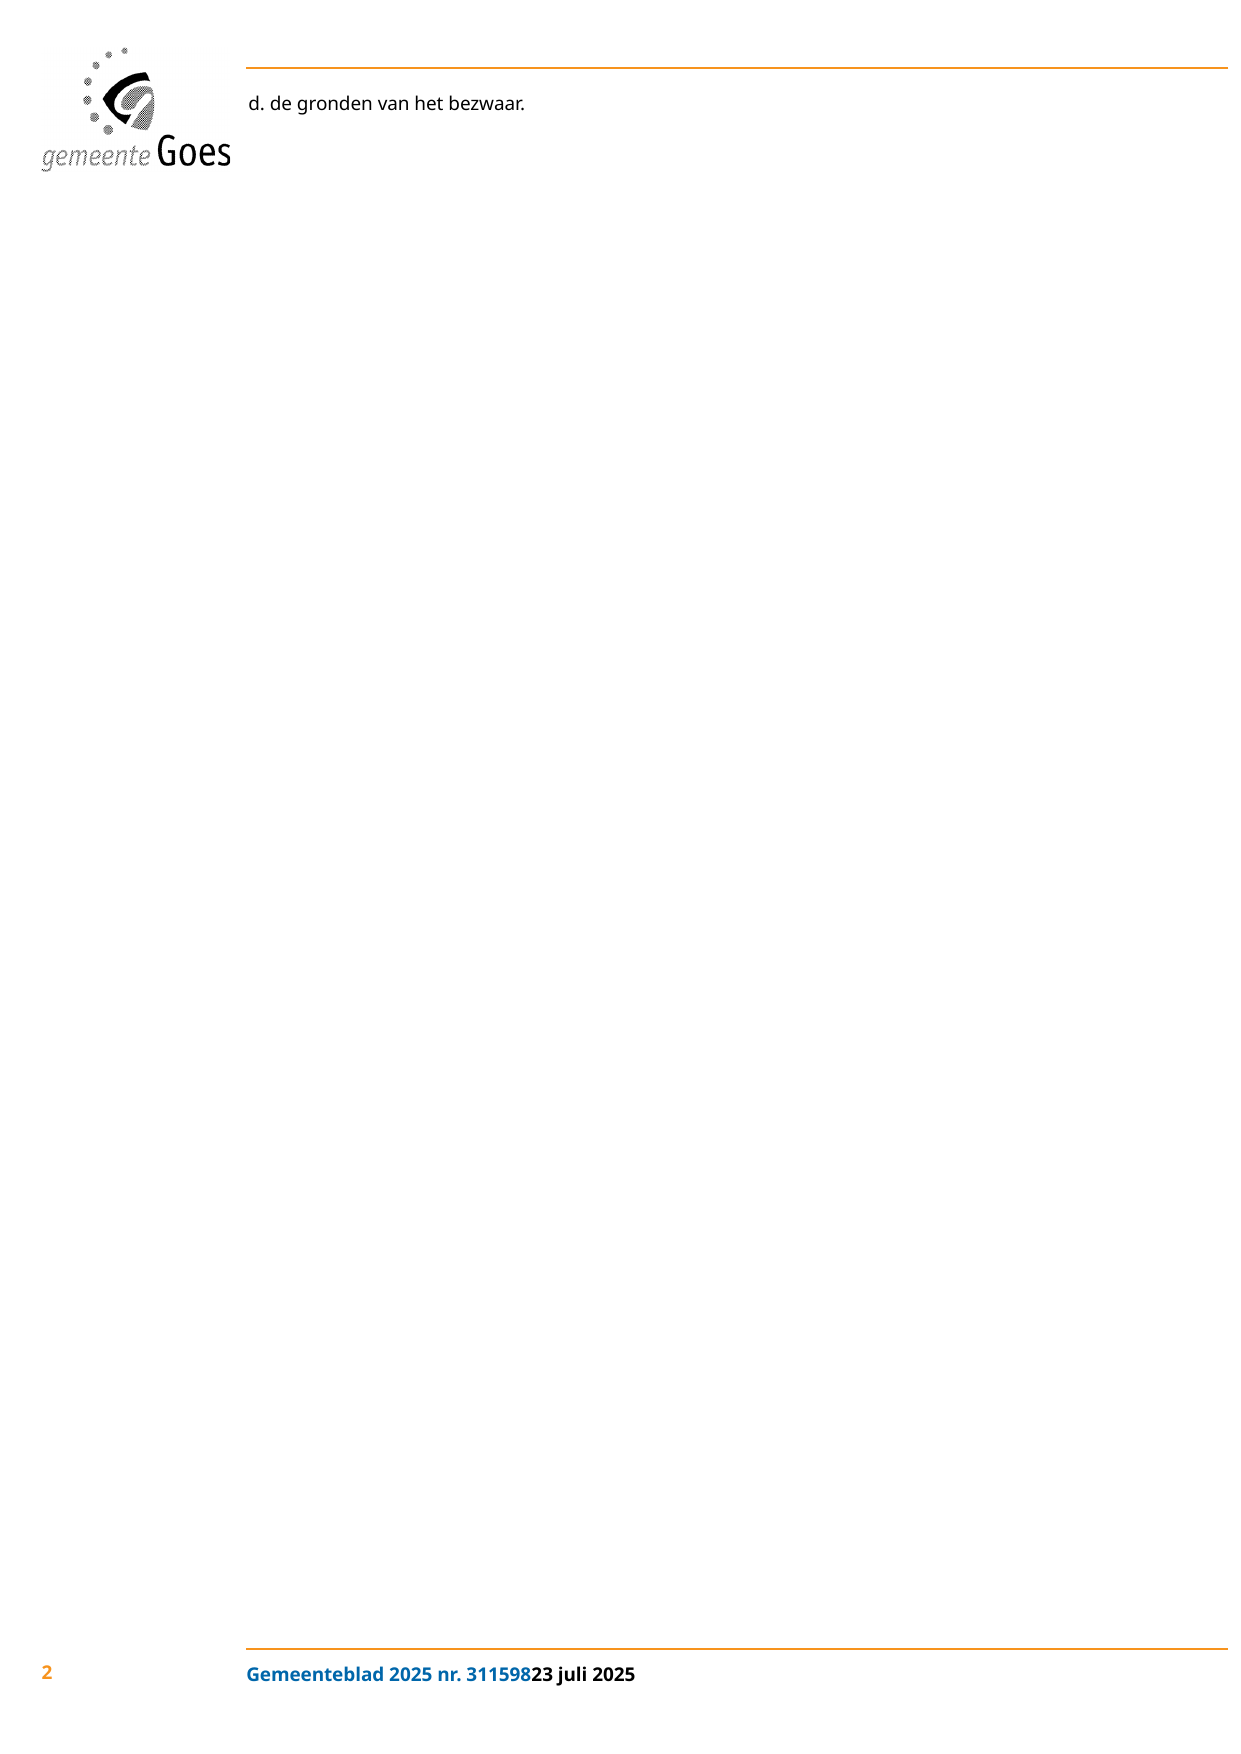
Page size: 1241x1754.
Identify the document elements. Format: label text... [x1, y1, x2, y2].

text d. de gronden van het bezwaar. [248, 95, 1152, 114]
picture [41, 47, 231, 172]
